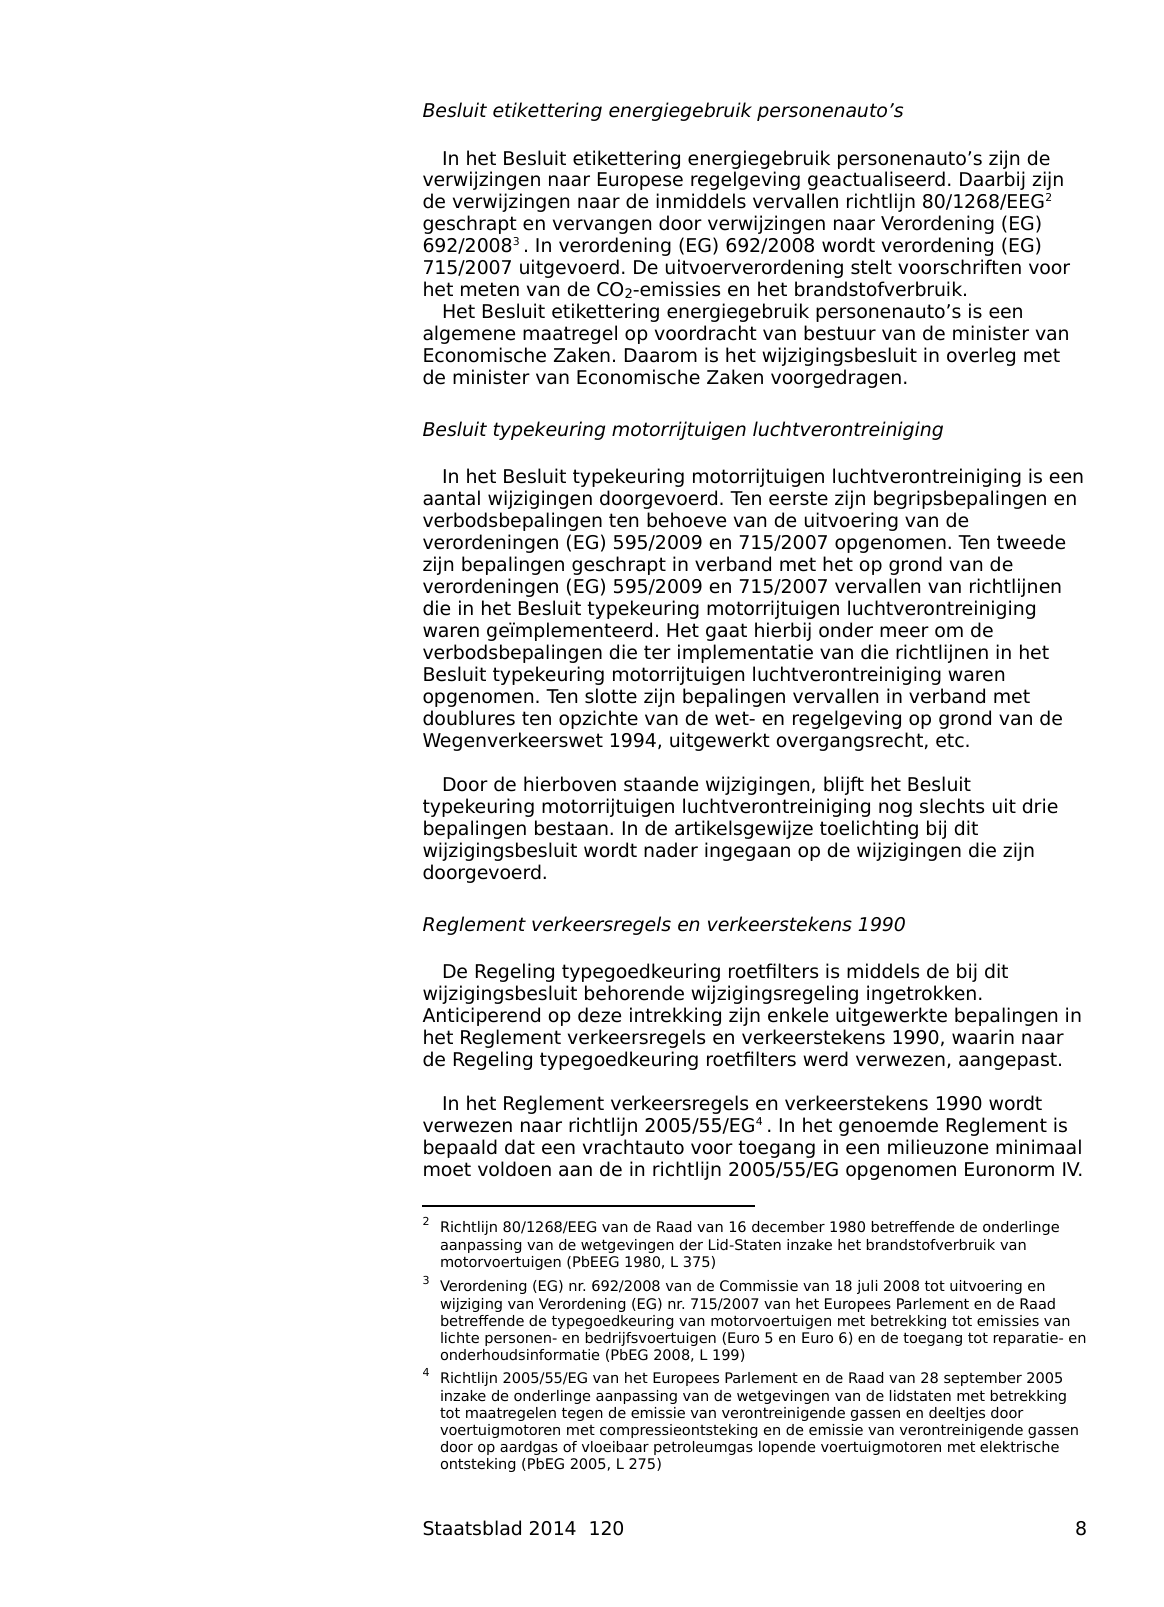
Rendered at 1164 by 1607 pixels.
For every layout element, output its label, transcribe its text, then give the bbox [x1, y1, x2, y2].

subtitle Besluit etikettering energiegebruik personenauto’s [422, 100, 1087, 122]
text In het Besluit etikettering energiegebruik personenauto’s zijn de verwijzingen naar Europese regelgeving geactualiseerd. Daarbij zijn de verwijzingen naar de inmiddels vervallen richtlijn 80/1268/EEG geschrapt en vervangen door verwijzingen naar Verordening (EG) 692/2008. In verordening (EG) 692/2008 wordt verordening (EG) 715/2007 uitgevoerd. De uitvoerverordening stelt voorschriften voor het meten van de CO2-emissies en het brandstofverbruik. [422, 147, 1087, 301]
text Het Besluit etikettering energiegebruik personenauto’s is een algemene maatregel op voordracht van bestuur van de minister van Economische Zaken. Daarom is het wijzigingsbesluit in overleg met de minister van Economische Zaken voorgedragen. [422, 301, 1087, 389]
text In het Besluit typekeuring motorrijtuigen luchtverontreiniging is een aantal wijzigingen doorgevoerd. Ten eerste zijn begripsbepalingen en verbodsbepalingen ten behoeve van de uitvoering van de verordeningen (EG) 595/2009 en 715/2007 opgenomen. Ten tweede zijn bepalingen geschrapt in verband met het op grond van de verordeningen (EG) 595/2009 en 715/2007 vervallen van richtlijnen die in het Besluit typekeuring motorrijtuigen luchtverontreiniging waren geïmplementeerd. Het gaat hierbij onder meer om de verbodsbepalingen die ter implementatie van die richtlijnen in het Besluit typekeuring motorrijtuigen luchtverontreiniging waren opgenomen. Ten slotte zijn bepalingen vervallen in verband met doublures ten opzichte van de wet- en regelgeving op grond van de Wegenverkeerswet 1994, uitgewerkt overgangsrecht, etc. [422, 466, 1087, 752]
subtitle Besluit typekeuring motorrijtuigen luchtverontreiniging [422, 419, 1087, 441]
text Richtlijn 2005/55/EG van het Europees Parlement en de Raad van 28 september 2005 inzake de onderlinge aanpassing van de wetgevingen van de lidstaten met betrekking tot maatregelen tegen de emissie van verontreinigende gassen en deeltjes door voertuigmotoren met compressieontsteking en de emissie van verontreinigende gassen door op aardgas of vloeibaar petroleumgas lopende voertuigmotoren met elektrische ontsteking (PbEG 2005, L 275) [422, 1366, 1087, 1473]
text Richtlijn 80/1268/EEG van de Raad van 16 december 1980 betreffende de onderlinge aanpassing van de wetgevingen der Lid-Staten inzake het brandstofverbruik van motorvoertuigen (PbEEG 1980, L 375) [422, 1215, 1087, 1271]
text Door de hierboven staande wijzigingen, blijft het Besluit typekeuring motorrijtuigen luchtverontreiniging nog slechts uit drie bepalingen bestaan. In de artikelsgewijze toelichting bij dit wijzigingsbesluit wordt nader ingegaan op de wijzigingen die zijn doorgevoerd. [422, 774, 1087, 884]
text Verordening (EG) nr. 692/2008 van de Commissie van 18 juli 2008 tot uitvoering en wijziging van Verordening (EG) nr. 715/2007 van het Europees Parlement en de Raad betreffende de typegoedkeuring van motorvoertuigen met betrekking tot emissies van lichte personen- en bedrijfsvoertuigen (Euro 5 en Euro 6) en de toegang tot reparatie- en onderhoudsinformatie (PbEG 2008, L 199) [422, 1274, 1087, 1363]
text In het Reglement verkeersregels en verkeerstekens 1990 wordt verwezen naar richtlijn 2005/55/EG. In het genoemde Reglement is bepaald dat een vrachtauto voor toegang in een milieuzone minimaal moet voldoen aan de in richtlijn 2005/55/EG opgenomen Euronorm IV. [422, 1093, 1087, 1181]
text De Regeling typegoedkeuring roetfilters is middels de bij dit wijzigingsbesluit behorende wijzigingsregeling ingetrokken. Anticiperend op deze intrekking zijn enkele uitgewerkte bepalingen in het Reglement verkeersregels en verkeerstekens 1990, waarin naar de Regeling typegoedkeuring roetfilters werd verwezen, aangepast. [422, 961, 1087, 1071]
subtitle Reglement verkeersregels en verkeerstekens 1990 [422, 914, 1087, 936]
